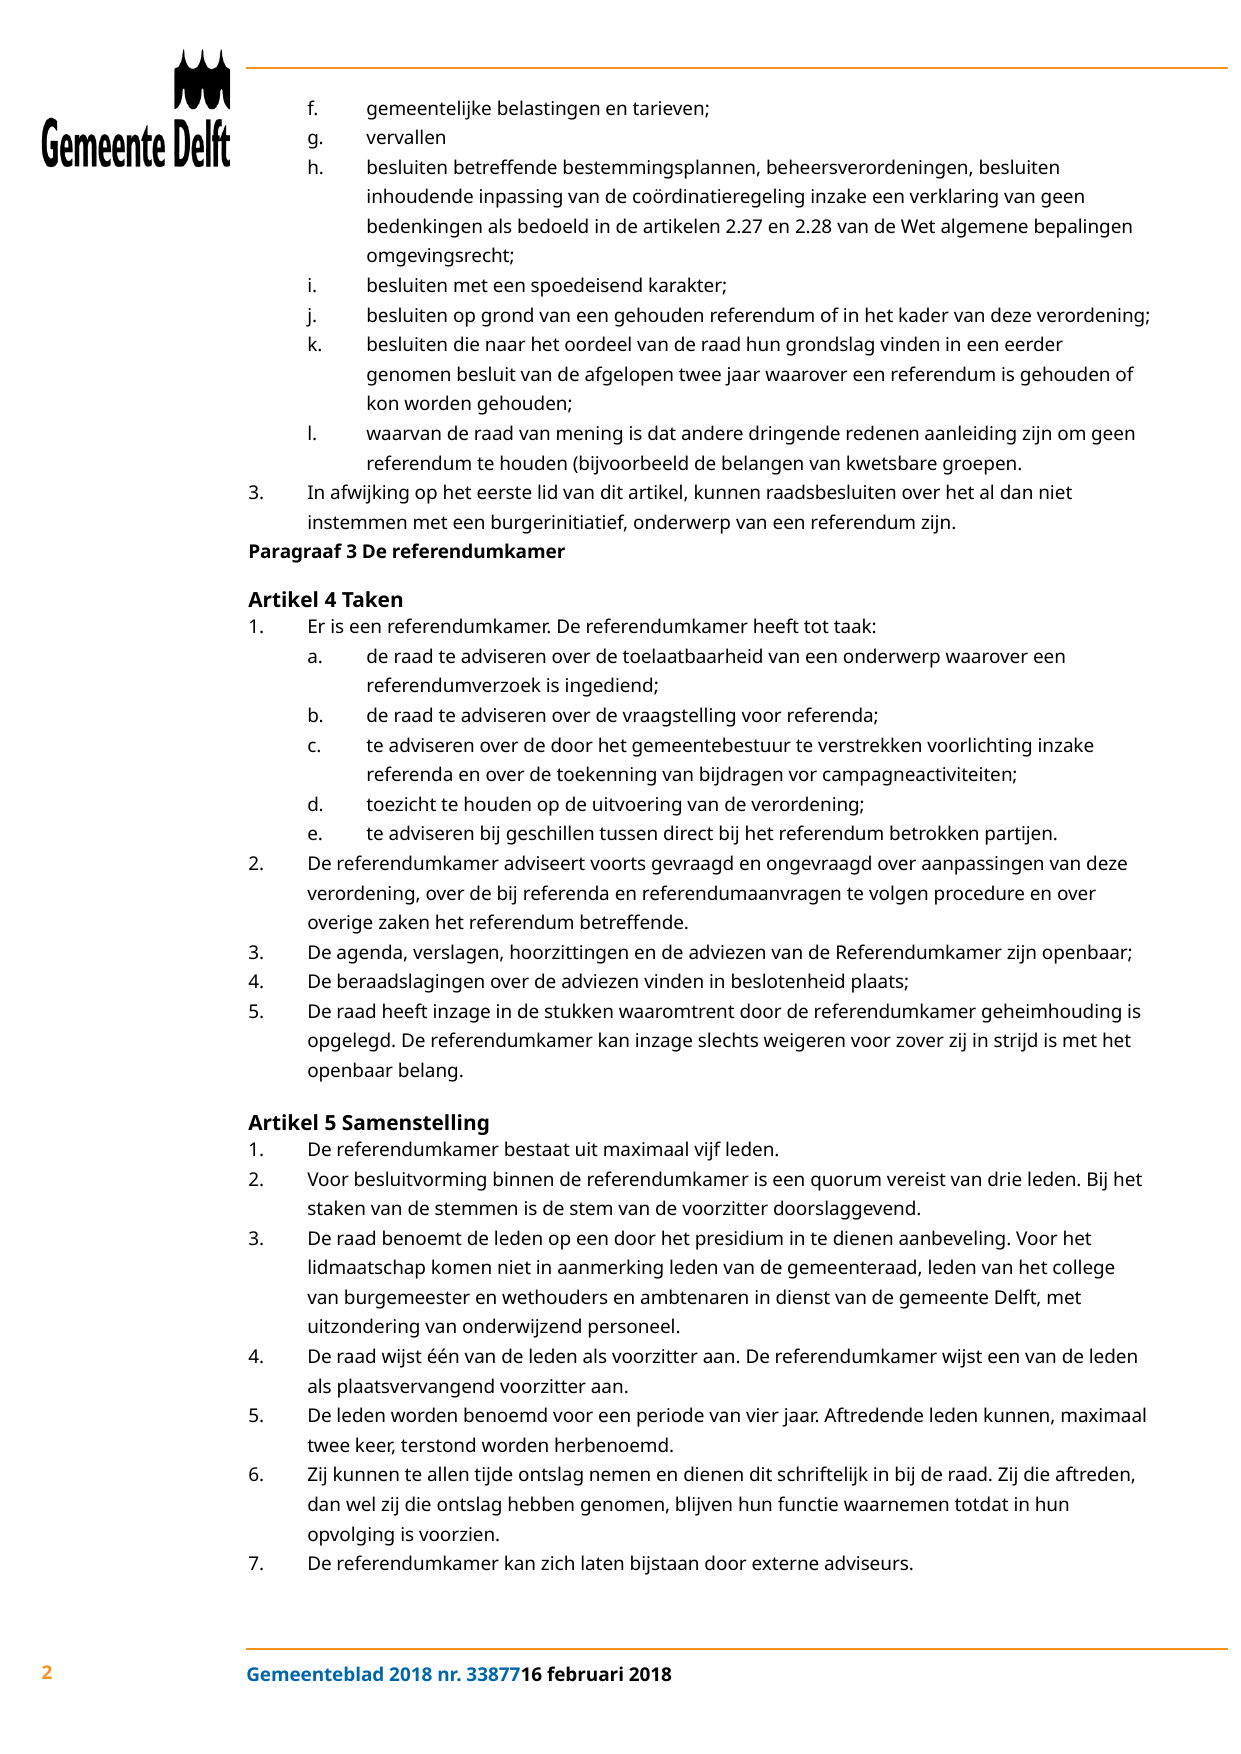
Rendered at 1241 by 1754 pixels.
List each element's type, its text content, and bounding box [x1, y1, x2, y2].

text Artikel 5 Samenstelling [248, 1108, 1152, 1136]
list de raad te adviseren over de vraagstelling voor referenda; [307, 702, 1152, 728]
list In afwijking op het eerste lid van dit artikel, kunnen raadsbesluiten over het al dan niet instemmen met een burgerinitiatief, onderwerp van een referendum zijn. [248, 479, 1152, 535]
list besluiten op grond van een gehouden referendum of in het kader van deze verordening; [307, 302, 1152, 328]
list gemeentelijke belastingen en tarieven; [307, 95, 1152, 121]
list te adviseren bij geschillen tussen direct bij het referendum betrokken partijen. [307, 821, 1152, 846]
list besluiten met een spoedeisend karakter; [307, 272, 1152, 298]
text Paragraaf 3 De referendumkamer [248, 538, 1152, 564]
list De referendumkamer bestaat uit maximaal vijf leden. [248, 1136, 1152, 1162]
list De leden worden benoemd voor een periode van vier jaar. Aftredende leden kunnen, maximaal twee keer, terstond worden herbenoemd. [248, 1402, 1152, 1458]
list De referendumkamer kan zich laten bijstaan door externe adviseurs. [248, 1550, 1152, 1576]
list Er is een referendumkamer. De referendumkamer heeft tot taak: [248, 613, 1152, 639]
list toezicht te houden op de uitvoering van de verordening; [307, 791, 1152, 817]
list De raad heeft inzage in de stukken waaromtrent door de referendumkamer geheimhouding is opgelegd. De referendumkamer kan inzage slechts weigeren voor zover zij in strijd is met het openbaar belang. [248, 998, 1152, 1083]
list De beraadslagingen over de adviezen vinden in beslotenheid plaats; [248, 968, 1152, 994]
list Voor besluitvorming binnen de referendumkamer is een quorum vereist van drie leden. Bij het staken van de stemmen is de stem van de voorzitter doorslaggevend. [248, 1166, 1152, 1221]
list vervallen [307, 124, 1152, 150]
list De referendumkamer adviseert voorts gevraagd en ongevraagd over aanpassingen van deze verordening, over de bij referenda en referendumaanvragen te volgen procedure en over overige zaken het referendum betreffende. [248, 850, 1152, 935]
list Zij kunnen te allen tijde ontslag nemen en dienen dit schriftelijk in bij de raad. Zij die aftreden, dan wel zij die ontslag hebben genomen, blijven hun functie waarnemen totdat in hun opvolging is voorzien. [248, 1462, 1152, 1546]
list De raad benoemt de leden op een door het presidium in te dienen aanbeveling. Voor het lidmaatschap komen niet in aanmerking leden van de gemeenteraad, leden van het college van burgemeester en wethouders en ambtenaren in dienst van de gemeente Delft, met uitzondering van onderwijzend personeel. [248, 1225, 1152, 1339]
text Artikel 4 Taken [248, 585, 1152, 613]
list te adviseren over de door het gemeentebestuur te verstrekken voorlichting inzake referenda en over de toekenning van bijdragen vor campagneactiviteiten; [307, 732, 1152, 787]
list De raad wijst één van de leden als voorzitter aan. De referendumkamer wijst een van de leden als plaatsvervangend voorzitter aan. [248, 1343, 1152, 1398]
list besluiten die naar het oordeel van de raad hun grondslag vinden in een eerder genomen besluit van de afgelopen twee jaar waarover een referendum is gehouden of kon worden gehouden; [307, 331, 1152, 416]
picture [41, 47, 231, 172]
list besluiten betreffende bestemmingsplannen, beheersverordeningen, besluiten inhoudende inpassing van de coördinatieregeling inzake een verklaring van geen bedenkingen als bedoeld in de artikelen 2.27 en 2.28 van de Wet algemene bepalingen omgevingsrecht; [307, 154, 1152, 268]
list de raad te adviseren over de toelaatbaarheid van een onderwerp waarover een referendumverzoek is ingediend; [307, 643, 1152, 698]
list De agenda, verslagen, hoorzittingen en de adviezen van de Referendumkamer zijn openbaar; [248, 939, 1152, 965]
list waarvan de raad van mening is dat andere dringende redenen aanleiding zijn om geen referendum te houden (bijvoorbeeld de belangen van kwetsbare groepen. [307, 420, 1152, 476]
